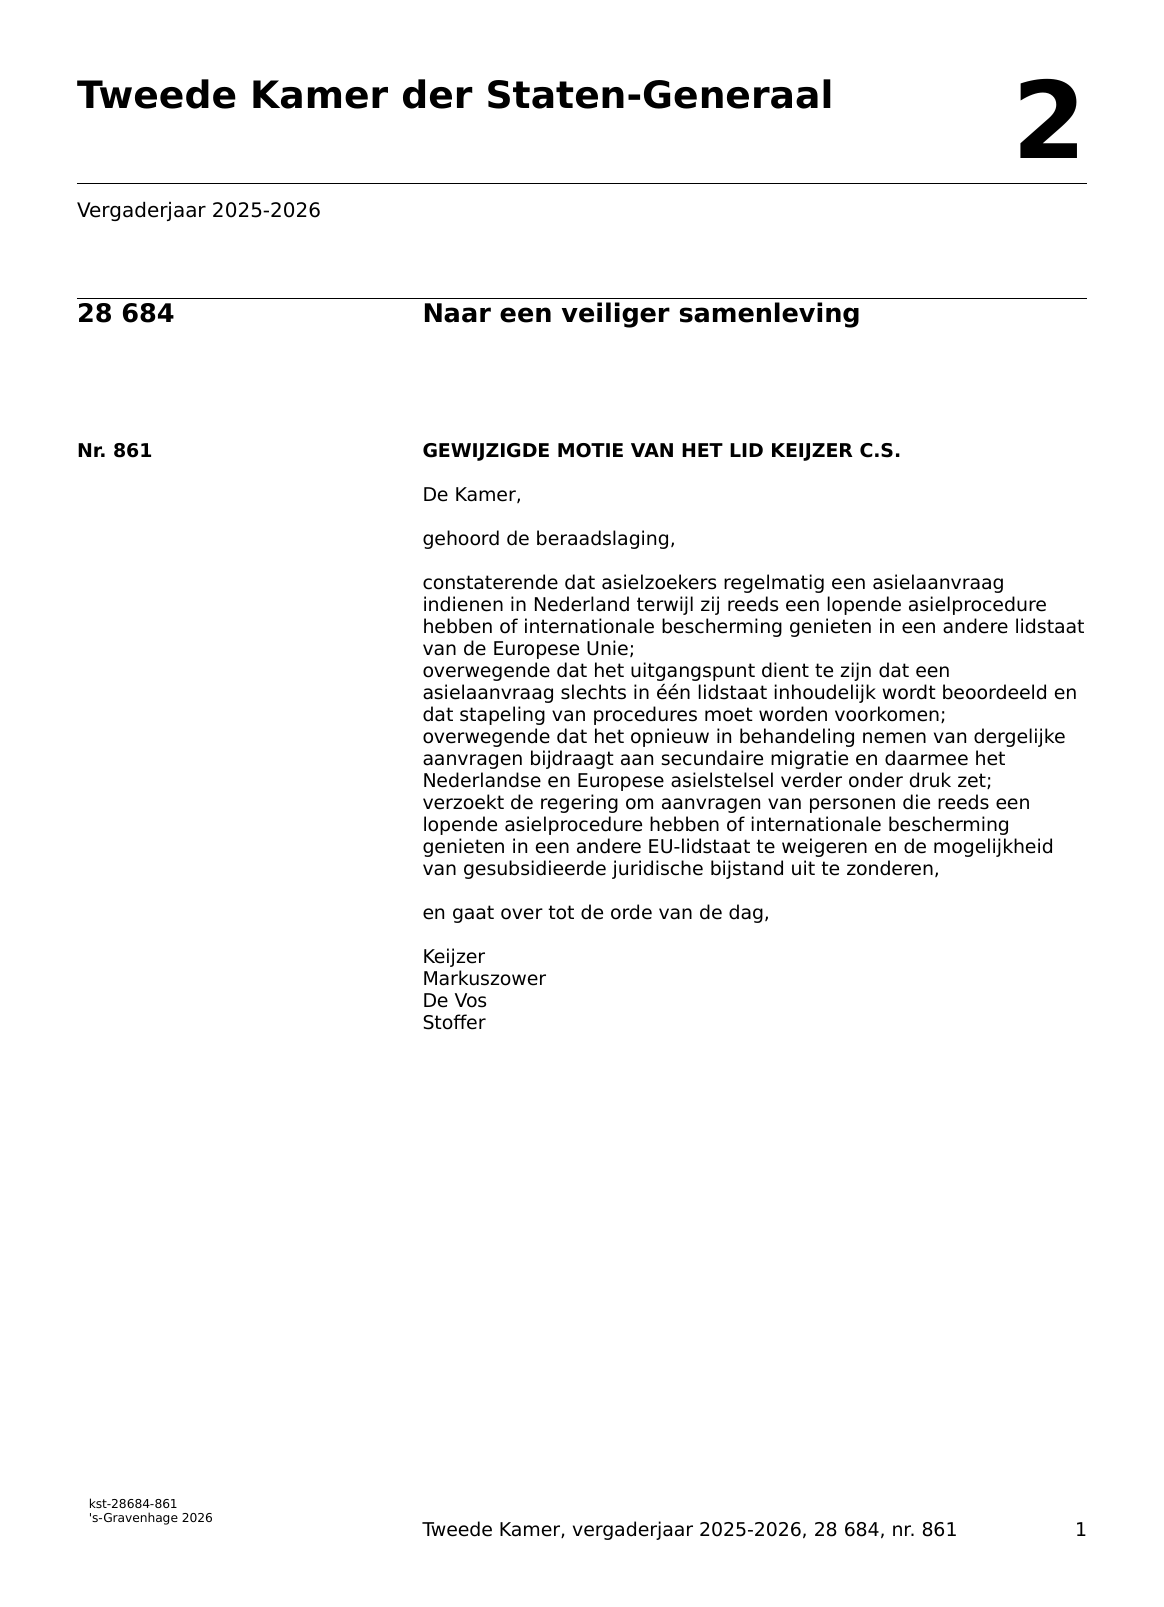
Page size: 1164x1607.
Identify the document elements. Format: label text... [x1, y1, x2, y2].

text en gaat over tot de orde van de dag, [422, 902, 1087, 924]
text overwegende dat het uitgangspunt dient te zijn dat een asielaanvraag slechts in één lidstaat inhoudelijk wordt beoordeeld en dat stapeling van procedures moet worden voorkomen; [422, 660, 1087, 726]
text De Vos [422, 990, 1087, 1012]
text 's-Gravenhage 2026 [88, 1511, 323, 1525]
text Markuszower [422, 968, 1087, 990]
subtitle 28 684 Naar een veiliger samenleving [77, 299, 1087, 329]
table_header Tweede Kamer der Staten-Generaal [77, 59, 886, 183]
text gehoord de beraadslaging, [422, 528, 1087, 550]
table_header 2 [886, 59, 1087, 183]
text verzoekt de regering om aanvragen van personen die reeds een lopende asielprocedure hebben of internationale bescherming genieten in een andere EU-lidstaat te weigeren en de mogelijkheid van gesubsidieerde juridische bijstand uit te zonderen, [422, 792, 1087, 880]
text overwegende dat het opnieuw in behandeling nemen van dergelijke aanvragen bijdraagt aan secundaire migratie en daarmee het Nederlandse en Europese asielstelsel verder onder druk zet; [422, 726, 1087, 792]
text constaterende dat asielzoekers regelmatig een asielaanvraag indienen in Nederland terwijl zij reeds een lopende asielprocedure hebben of internationale bescherming genieten in een andere lidstaat van de Europese Unie; [422, 572, 1087, 660]
subtitle Nr. 861 GEWIJZIGDE MOTIE VAN HET LID KEIJZER C.S. [77, 440, 1087, 462]
text Keijzer [422, 946, 1087, 968]
text kst-28684-861 [88, 1497, 323, 1511]
table_cell Vergaderjaar 2025-2026 [77, 184, 1087, 298]
text De Kamer, [422, 484, 1087, 506]
text Stoffer [422, 1012, 1087, 1034]
